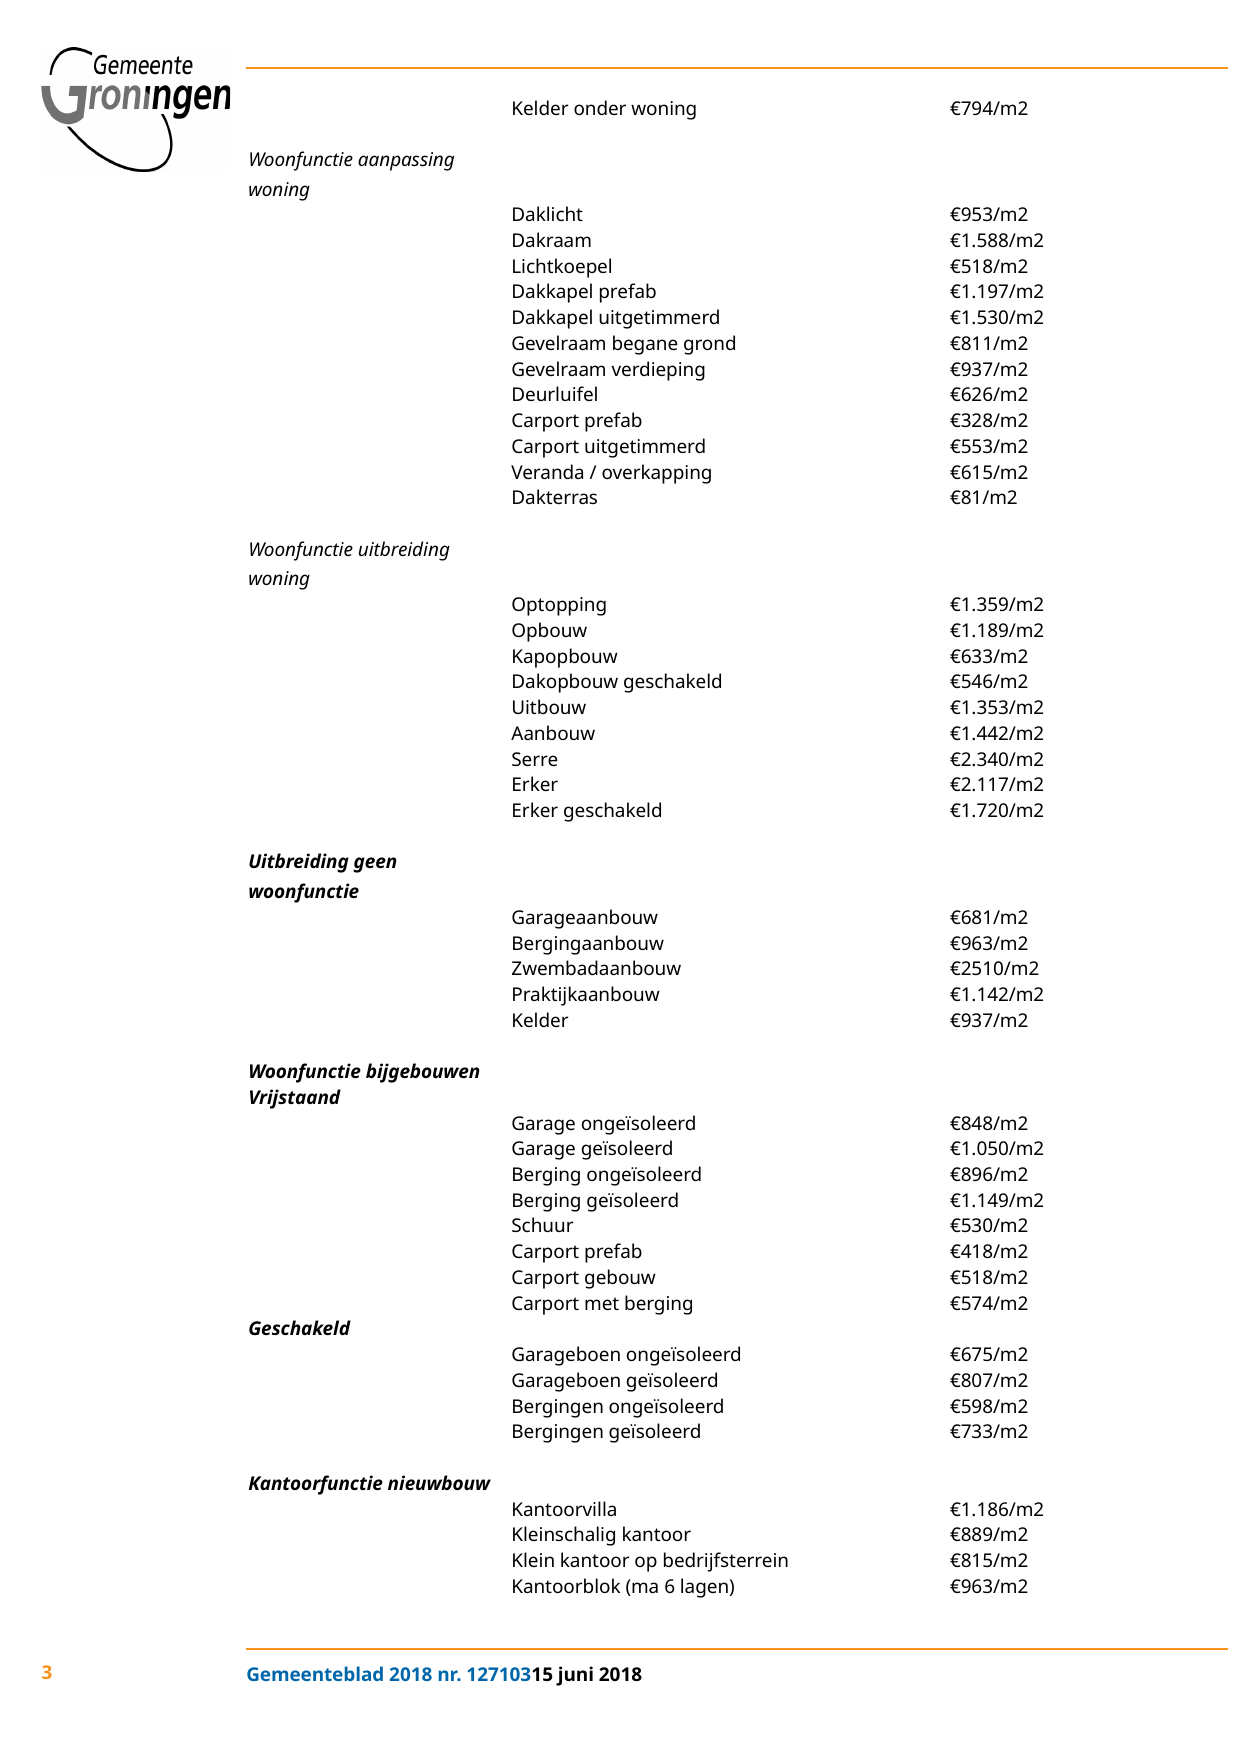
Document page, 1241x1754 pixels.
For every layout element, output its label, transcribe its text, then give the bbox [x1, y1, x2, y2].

table_cell €2.117/m2 [950, 771, 1152, 797]
table_cell [511, 849, 950, 904]
table_cell [248, 771, 511, 797]
table_cell [248, 121, 511, 146]
table_cell Erker [511, 771, 950, 797]
table_cell [511, 510, 950, 536]
table_cell [248, 1264, 511, 1290]
table_cell Carport prefab [511, 408, 950, 433]
table_cell Woonfunctie uitbreiding woning [248, 536, 511, 591]
table_cell Carport gebouw [511, 1264, 950, 1290]
table_cell €1.050/m2 [950, 1136, 1152, 1161]
table_cell €953/m2 [950, 202, 1152, 227]
table_cell €889/m2 [950, 1521, 1152, 1547]
table_cell Bergingaanbouw [511, 930, 950, 955]
table_cell Schuur [511, 1213, 950, 1238]
table_cell €896/m2 [950, 1161, 1152, 1187]
table_cell [248, 617, 511, 643]
table_cell €807/m2 [950, 1367, 1152, 1393]
table_cell [248, 930, 511, 955]
table_cell €1.442/m2 [950, 720, 1152, 746]
table_cell Aanbouw [511, 720, 950, 746]
table_cell Kantoorvilla [511, 1496, 950, 1521]
table_cell [248, 1521, 511, 1547]
table_cell Kantoorblok (ma 6 lagen) [511, 1573, 950, 1599]
table_cell [248, 1161, 511, 1187]
table_cell [248, 643, 511, 668]
table_cell €963/m2 [950, 930, 1152, 955]
table_cell €328/m2 [950, 408, 1152, 433]
table_cell Erker geschakeld [511, 797, 950, 823]
table_cell Kantoorfunctie nieuwbouw [248, 1470, 511, 1496]
table_cell Opbouw [511, 617, 950, 643]
table_cell [248, 1393, 511, 1418]
table_cell Carport prefab [511, 1239, 950, 1264]
table_cell [248, 797, 511, 823]
table_cell [950, 536, 1152, 591]
table_cell Dakterras [511, 485, 950, 510]
table_cell [248, 669, 511, 694]
table_cell €937/m2 [950, 356, 1152, 382]
table_cell [248, 1496, 511, 1521]
table_cell €963/m2 [950, 1573, 1152, 1599]
table_cell €794/m2 [950, 95, 1152, 121]
table_cell Kelder onder woning [511, 95, 950, 121]
table_cell Garageboen ongeïsoleerd [511, 1341, 950, 1367]
table_cell [248, 305, 511, 330]
table_cell Garageboen geïsoleerd [511, 1367, 950, 1393]
table_cell Kleinschalig kantoor [511, 1521, 950, 1547]
table_cell [248, 1187, 511, 1213]
table_cell [950, 1470, 1152, 1496]
picture [41, 47, 231, 172]
table_cell Carport uitgetimmerd [511, 433, 950, 459]
table_cell €2.340/m2 [950, 746, 1152, 771]
table_cell Garage ongeïsoleerd [511, 1110, 950, 1136]
table_cell €1.530/m2 [950, 305, 1152, 330]
table_cell €1.588/m2 [950, 227, 1152, 253]
table_cell €1.353/m2 [950, 694, 1152, 720]
table_cell [248, 1444, 511, 1470]
table_cell [950, 510, 1152, 536]
table_cell [248, 720, 511, 746]
table_cell Dakkapel uitgetimmerd [511, 305, 950, 330]
table_cell Deurluifel [511, 382, 950, 407]
table_cell Carport met berging [511, 1290, 950, 1316]
table_cell [248, 202, 511, 227]
table_cell [248, 1033, 511, 1058]
table_cell Gevelraam begane grond [511, 330, 950, 356]
table_cell [248, 694, 511, 720]
table_cell [248, 485, 511, 510]
table_cell €598/m2 [950, 1393, 1152, 1418]
table_cell Zwembadaanbouw [511, 955, 950, 981]
table_cell [950, 823, 1152, 849]
table_cell €546/m2 [950, 669, 1152, 694]
table_cell [248, 356, 511, 382]
table_cell [950, 849, 1152, 904]
table_cell Woonfunctie bijgebouwen [248, 1058, 511, 1084]
table_cell Uitbouw [511, 694, 950, 720]
table_cell [248, 1110, 511, 1136]
table_cell Optopping [511, 591, 950, 617]
table_cell [248, 510, 511, 536]
table_cell [248, 1136, 511, 1161]
table_cell Berging geïsoleerd [511, 1187, 950, 1213]
table_cell €574/m2 [950, 1290, 1152, 1316]
table_cell €530/m2 [950, 1213, 1152, 1238]
table_cell €1.142/m2 [950, 981, 1152, 1007]
table_cell [950, 121, 1152, 146]
table_cell Dakkapel prefab [511, 279, 950, 304]
table_cell Gevelraam verdieping [511, 356, 950, 382]
table_cell €937/m2 [950, 1007, 1152, 1033]
table_cell [248, 408, 511, 433]
table_cell €848/m2 [950, 1110, 1152, 1136]
table_cell Daklicht [511, 202, 950, 227]
table_cell Dakopbouw geschakeld [511, 669, 950, 694]
table_cell [511, 1470, 950, 1496]
table_cell [511, 121, 950, 146]
table_cell €681/m2 [950, 904, 1152, 930]
table_cell Serre [511, 746, 950, 771]
table_cell [511, 1084, 950, 1110]
table_cell [248, 95, 511, 121]
table_cell [950, 1084, 1152, 1110]
table_cell Uitbreiding geen woonfunctie [248, 849, 511, 904]
table_cell €815/m2 [950, 1547, 1152, 1573]
table_cell €1.149/m2 [950, 1187, 1152, 1213]
table_cell [248, 591, 511, 617]
table_cell [248, 382, 511, 407]
table_cell Woonfunctie aanpassing woning [248, 146, 511, 202]
table_cell €418/m2 [950, 1239, 1152, 1264]
table_cell [248, 1007, 511, 1033]
table_cell €2510/m2 [950, 955, 1152, 981]
table_cell €1.186/m2 [950, 1496, 1152, 1521]
table_cell [511, 1058, 950, 1084]
table_cell [248, 904, 511, 930]
table_cell [950, 1444, 1152, 1470]
table_cell Veranda / overkapping [511, 459, 950, 484]
table_cell €615/m2 [950, 459, 1152, 484]
table_cell Bergingen ongeïsoleerd [511, 1393, 950, 1418]
table_cell €633/m2 [950, 643, 1152, 668]
table_cell Geschakeld [248, 1316, 511, 1341]
table_cell €1.197/m2 [950, 279, 1152, 304]
table_cell Dakraam [511, 227, 950, 253]
table_cell [248, 433, 511, 459]
table_cell €553/m2 [950, 433, 1152, 459]
table_cell [248, 955, 511, 981]
table_cell [511, 823, 950, 849]
table_cell [248, 746, 511, 771]
table_cell Kapopbouw [511, 643, 950, 668]
table_cell €1.189/m2 [950, 617, 1152, 643]
table_cell [248, 1239, 511, 1264]
table_cell Berging ongeïsoleerd [511, 1161, 950, 1187]
table_cell [248, 1419, 511, 1444]
table_cell [248, 330, 511, 356]
table_cell [950, 146, 1152, 202]
table_cell Praktijkaanbouw [511, 981, 950, 1007]
table_cell Garageaanbouw [511, 904, 950, 930]
table_cell Garage geïsoleerd [511, 1136, 950, 1161]
table_cell Klein kantoor op bedrijfsterrein [511, 1547, 950, 1573]
table_cell [248, 1213, 511, 1238]
table_cell [511, 1033, 950, 1058]
table_cell €518/m2 [950, 1264, 1152, 1290]
table_cell [248, 253, 511, 279]
table_cell Bergingen geïsoleerd [511, 1419, 950, 1444]
table_cell [950, 1058, 1152, 1084]
table_cell [248, 459, 511, 484]
table_cell [950, 1033, 1152, 1058]
table_cell [248, 1341, 511, 1367]
table_cell [511, 536, 950, 591]
table_cell €675/m2 [950, 1341, 1152, 1367]
table_cell [511, 146, 950, 202]
table_cell [248, 227, 511, 253]
table_cell Vrijstaand [248, 1084, 511, 1110]
table_cell €1.359/m2 [950, 591, 1152, 617]
table_cell [248, 1290, 511, 1316]
table_cell [248, 1367, 511, 1393]
table_cell [248, 279, 511, 304]
table_cell €1.720/m2 [950, 797, 1152, 823]
table_cell [511, 1444, 950, 1470]
table_cell [950, 1316, 1152, 1341]
table_cell [248, 823, 511, 849]
table_cell [511, 1316, 950, 1341]
table_cell €811/m2 [950, 330, 1152, 356]
table_cell €733/m2 [950, 1419, 1152, 1444]
table_cell [248, 1547, 511, 1573]
table_cell [248, 1573, 511, 1599]
table_cell €626/m2 [950, 382, 1152, 407]
table_cell €81/m2 [950, 485, 1152, 510]
table_cell [248, 981, 511, 1007]
table_cell €518/m2 [950, 253, 1152, 279]
table_cell Kelder [511, 1007, 950, 1033]
table_cell Lichtkoepel [511, 253, 950, 279]
